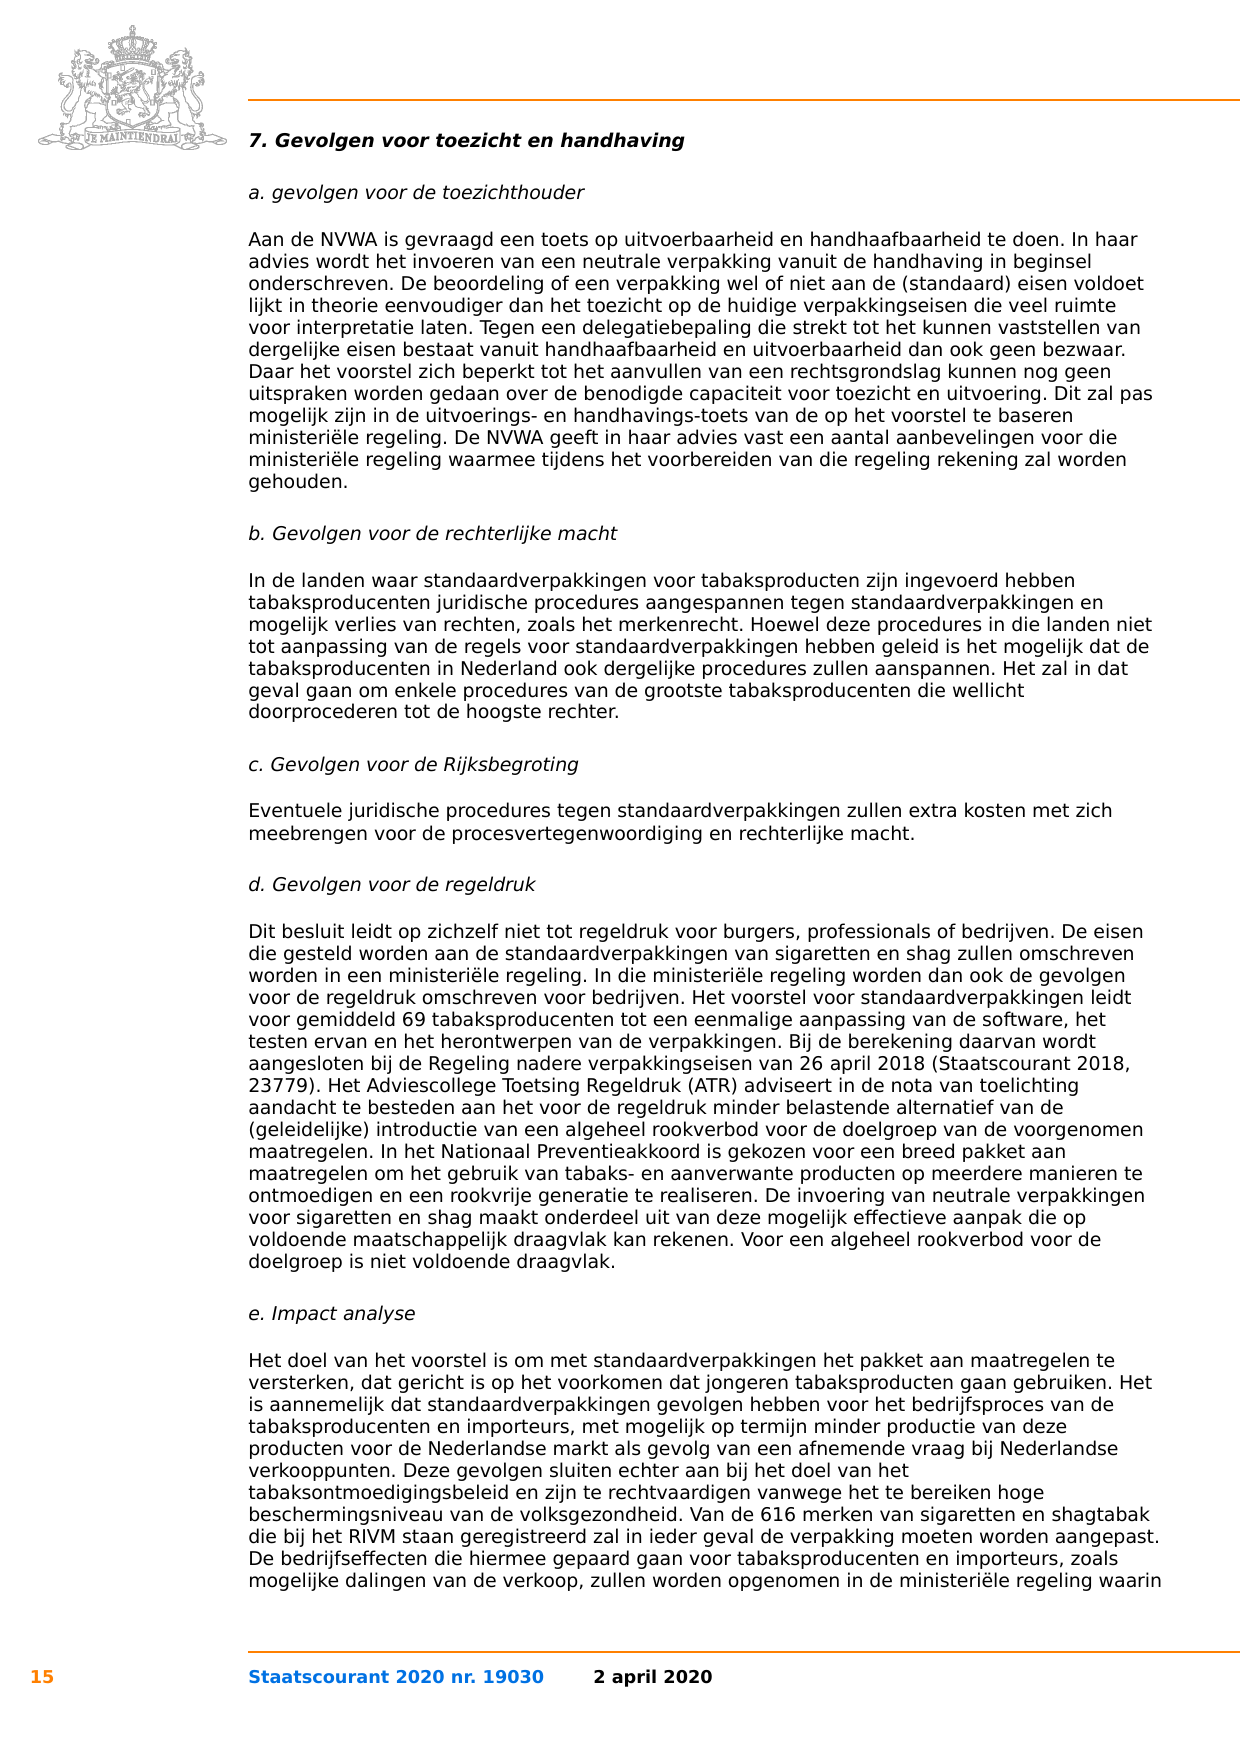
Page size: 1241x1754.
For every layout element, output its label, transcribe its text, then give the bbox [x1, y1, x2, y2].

subtitle c. Gevolgen voor de Rijksbegroting [248, 753, 1163, 775]
text In de landen waar standaardverpakkingen voor tabaksproducten zijn ingevoerd hebben tabaksproducenten juridische procedures aangespannen tegen standaardverpakkingen en mogelijk verlies van rechten, zoals het merkenrecht. Hoewel deze procedures in die landen niet tot aanpassing van de regels voor standaardverpakkingen hebben geleid is het mogelijk dat de tabaksproducenten in Nederland ook dergelijke procedures zullen aanspannen. Het zal in dat geval gaan om enkele procedures van de grootste tabaksproducenten die wellicht doorprocederen tot de hoogste rechter. [248, 569, 1163, 723]
text Het doel van het voorstel is om met standaardverpakkingen het pakket aan maatregelen te versterken, dat gericht is op het voorkomen dat jongeren tabaksproducten gaan gebruiken. Het is aannemelijk dat standaardverpakkingen gevolgen hebben voor het bedrijfsproces van de tabaksproducenten en importeurs, met mogelijk op termijn minder productie van deze producten voor de Nederlandse markt als gevolg van een afnemende vraag bij Nederlandse verkooppunten. Deze gevolgen sluiten echter aan bij het doel van het tabaksontmoedigingsbeleid en zijn te rechtvaardigen vanwege het te bereiken hoge beschermingsniveau van de volksgezondheid. Van de 616 merken van sigaretten en shagtabak die bij het RIVM staan geregistreerd zal in ieder geval de verpakking moeten worden aangepast. De bedrijfseffecten die hiermee gepaard gaan voor tabaksproducenten en importeurs, zoals mogelijke dalingen van de verkoop, zullen worden opgenomen in de ministeriële regeling waarin [248, 1350, 1163, 1592]
text Dit besluit leidt op zichzelf niet tot regeldruk voor burgers, professionals of bedrijven. De eisen die gesteld worden aan de standaardverpakkingen van sigaretten en shag zullen omschreven worden in een ministeriële regeling. In die ministeriële regeling worden dan ook de gevolgen voor de regeldruk omschreven voor bedrijven. Het voorstel voor standaardverpakkingen leidt voor gemiddeld 69 tabaksproducenten tot een eenmalige aanpassing van de software, het testen ervan en het herontwerpen van de verpakkingen. Bij de berekening daarvan wordt aangesloten bij de Regeling nadere verpakkingseisen van 26 april 2018 (Staatscourant 2018, 23779). Het Adviescollege Toetsing Regeldruk (ATR) adviseert in de nota van toelichting aandacht te besteden aan het voor de regeldruk minder belastende alternatief van de (geleidelijke) introductie van een algeheel rookverbod voor de doelgroep van de voorgenomen maatregelen. In het Nationaal Preventieakkoord is gekozen voor een breed pakket aan maatregelen om het gebruik van tabaks- en aanverwante producten op meerdere manieren te ontmoedigen en een rookvrije generatie te realiseren. De invoering van neutrale verpakkingen voor sigaretten en shag maakt onderdeel uit van deze mogelijk effectieve aanpak die op voldoende maatschappelijk draagvlak kan rekenen. Voor een algeheel rookverbod voor de doelgroep is niet voldoende draagvlak. [248, 921, 1163, 1273]
text Eventuele juridische procedures tegen standaardverpakkingen zullen extra kosten met zich meebrengen voor de procesvertegenwoordiging en rechterlijke macht. [248, 800, 1163, 844]
subtitle a. gevolgen voor de toezichthouder [248, 182, 1163, 204]
text Aan de NVWA is gevraagd een toets op uitvoerbaarheid en handhaafbaarheid te doen. In haar advies wordt het invoeren van een neutrale verpakking vanuit de handhaving in beginsel onderschreven. De beoordeling of een verpakking wel of niet aan de (standaard) eisen voldoet lijkt in theorie eenvoudiger dan het toezicht op de huidige verpakkingseisen die veel ruimte voor interpretatie laten. Tegen een delegatiebepaling die strekt tot het kunnen vaststellen van dergelijke eisen bestaat vanuit handhaafbaarheid en uitvoerbaarheid dan ook geen bezwaar. Daar het voorstel zich beperkt tot het aanvullen van een rechtsgrondslag kunnen nog geen uitspraken worden gedaan over de benodigde capaciteit voor toezicht en uitvoering. Dit zal pas mogelijk zijn in de uitvoerings- en handhavings-toets van de op het voorstel te baseren ministeriële regeling. De NVWA geeft in haar advies vast een aantal aanbevelingen voor die ministeriële regeling waarmee tijdens het voorbereiden van die regeling rekening zal worden gehouden. [248, 229, 1163, 493]
subtitle e. Impact analyse [248, 1303, 1163, 1325]
picture [38, 25, 227, 150]
subtitle d. Gevolgen voor de regeldruk [248, 874, 1163, 896]
subtitle 7. Gevolgen voor toezicht en handhaving [248, 130, 1163, 152]
subtitle b. Gevolgen voor de rechterlijke macht [248, 523, 1163, 544]
